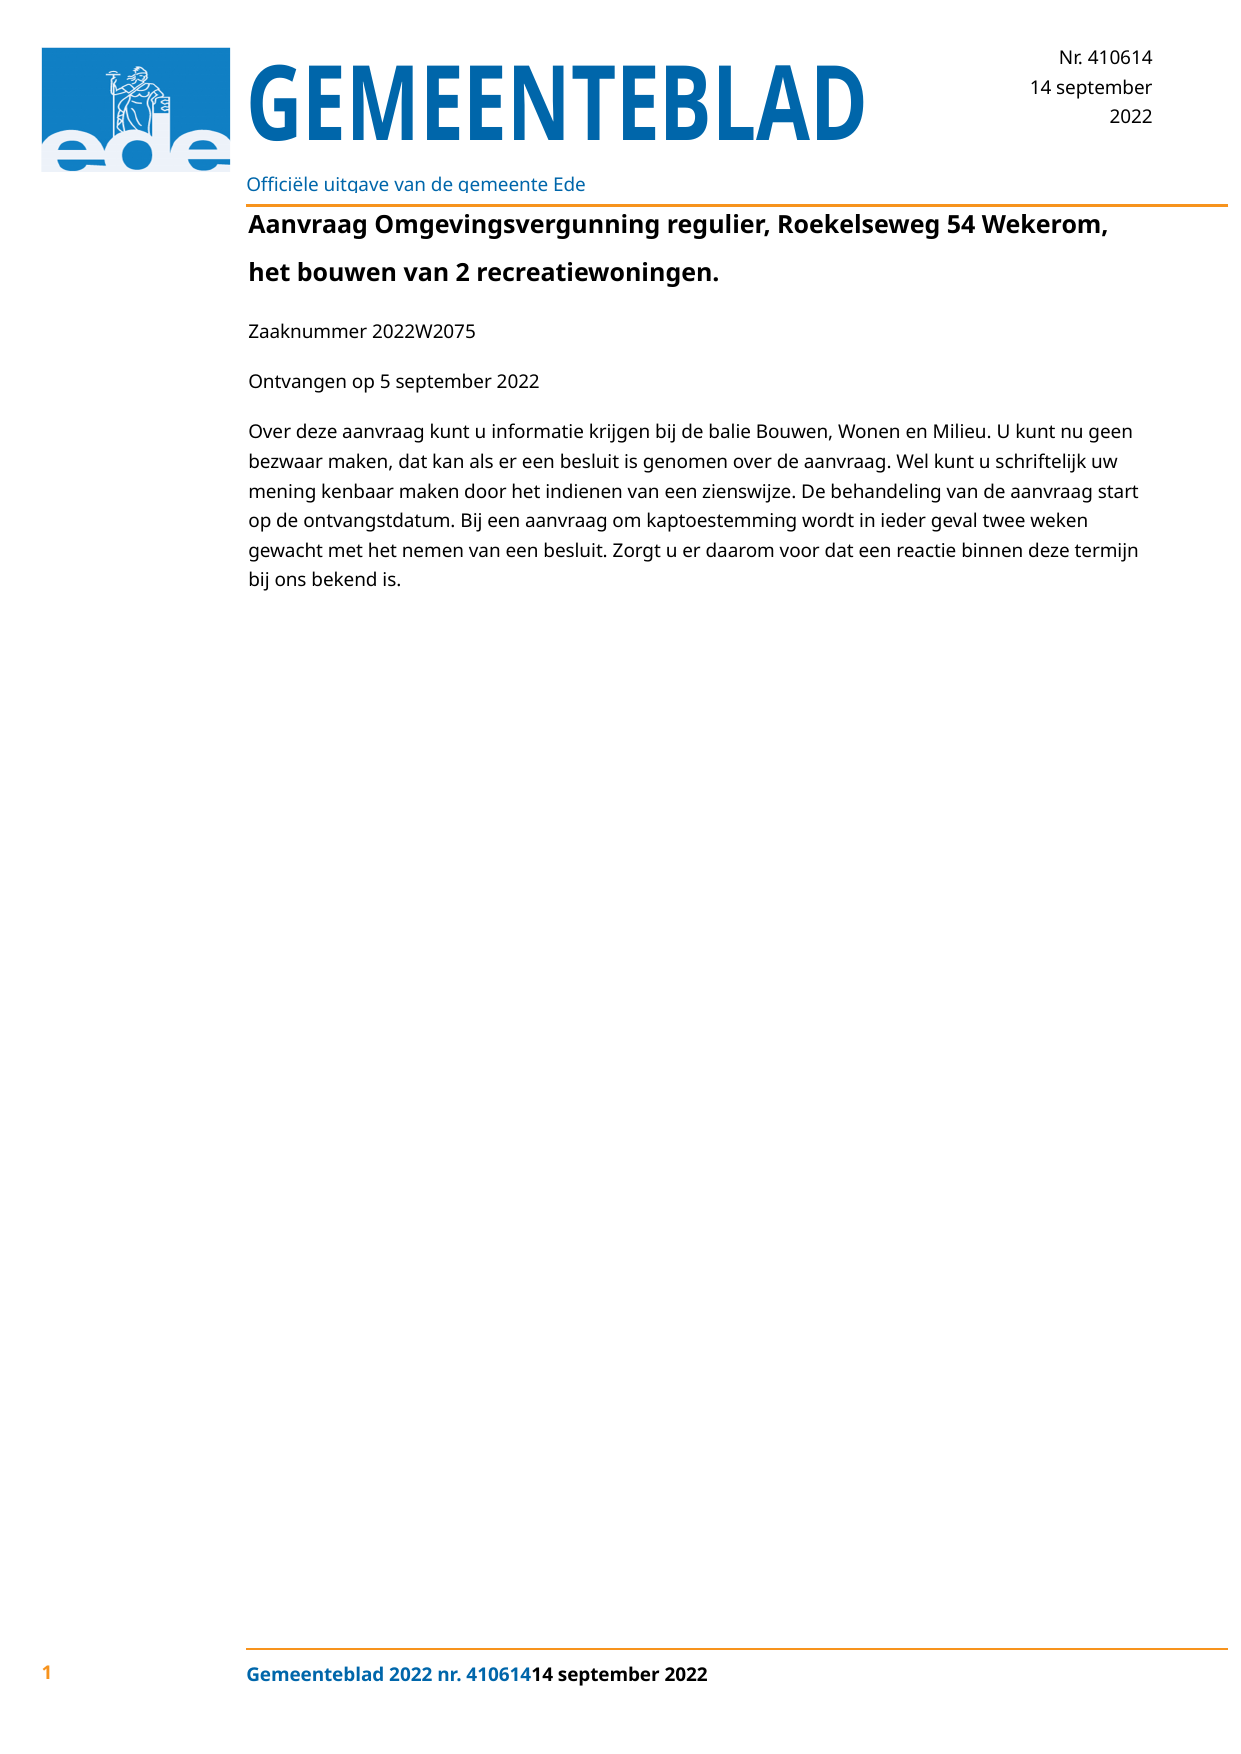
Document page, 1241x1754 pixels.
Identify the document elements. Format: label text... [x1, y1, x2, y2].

text Zaaknummer 2022W2075 [248, 318, 1152, 344]
text Aanvraag Omgevingsvergunning regulier, Roekelseweg 54 Wekerom, het bouwen van 2 recreatiewoningen. [248, 207, 1152, 288]
text Over deze aanvraag kunt u informatie krijgen bij de balie Bouwen, Wonen en Milieu. U kunt nu geen bezwaar maken, dat kan als er een besluit is genomen over de aanvraag. Wel kunt u schriftelijk uw mening kenbaar maken door het indienen van een zienswijze. De behandeling van de aanvraag start op de ontvangstdatum. Bij een aanvraag om kaptoestemming wordt in ieder geval twee weken gewacht met het nemen van een besluit. Zorgt u er daarom voor dat een reactie binnen deze termijn bij ons bekend is. [248, 419, 1152, 592]
picture [41, 47, 231, 172]
text Ontvangen op 5 september 2022 [248, 368, 1152, 394]
